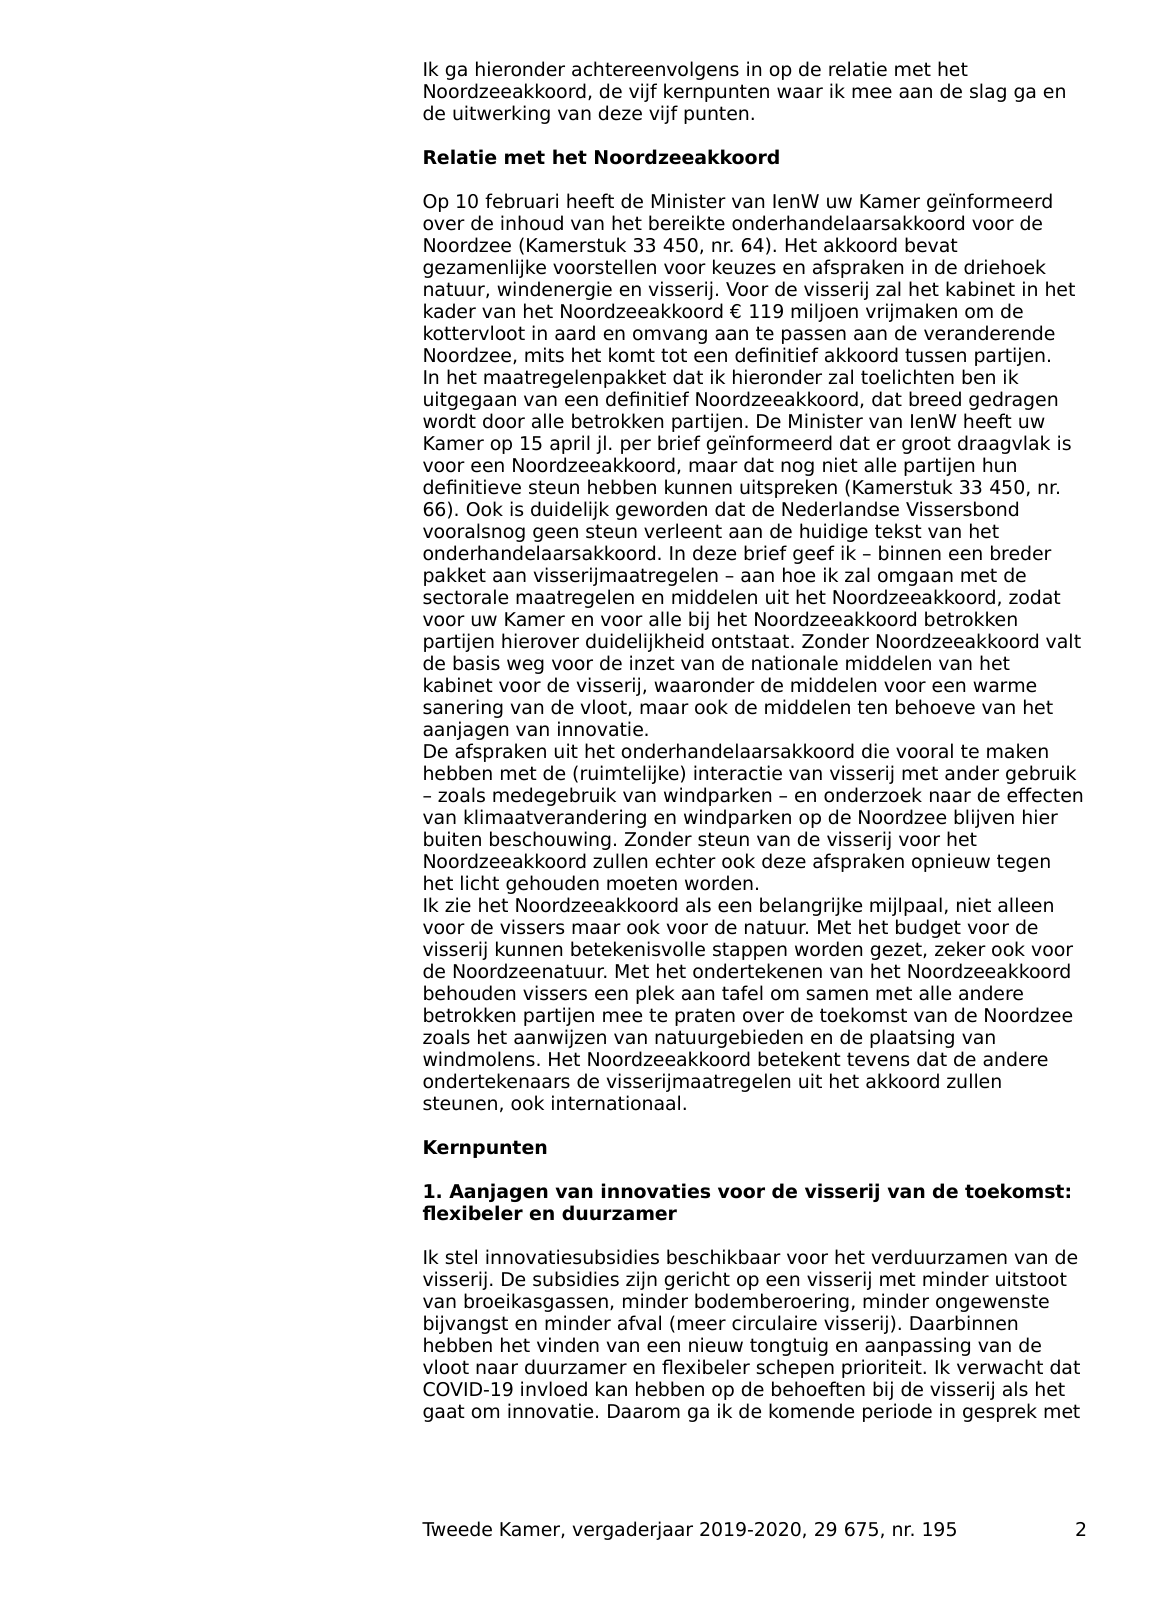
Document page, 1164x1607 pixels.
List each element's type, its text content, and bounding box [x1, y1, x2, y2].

text Ik zie het Noordzeeakkoord als een belangrijke mijlpaal, niet alleen voor de vissers maar ook voor de natuur. Met het budget voor de visserij kunnen betekenisvolle stappen worden gezet, zeker ook voor de Noordzeenatuur. Met het ondertekenen van het Noordzeeakkoord behouden vissers een plek aan tafel om samen met alle andere betrokken partijen mee te praten over de toekomst van de Noordzee zoals het aanwijzen van natuurgebieden en de plaatsing van windmolens. Het Noordzeeakkoord betekent tevens dat de andere ondertekenaars de visserijmaatregelen uit het akkoord zullen steunen, ook internationaal. [422, 895, 1087, 1114]
subtitle Kernpunten [422, 1137, 1087, 1159]
subtitle 1. Aanjagen van innovaties voor de visserij van de toekomst: flexibeler en duurzamer [422, 1181, 1087, 1225]
text Op 10 februari heeft de Minister van IenW uw Kamer geïnformeerd over de inhoud van het bereikte onderhandelaarsakkoord voor de Noordzee (Kamerstuk 33 450, nr. 64). Het akkoord bevat gezamenlijke voorstellen voor keuzes en afspraken in de driehoek natuur, windenergie en visserij. Voor de visserij zal het kabinet in het kader van het Noordzeeakkoord € 119 miljoen vrijmaken om de kottervloot in aard en omvang aan te passen aan de veranderende Noordzee, mits het komt tot een definitief akkoord tussen partijen. [422, 191, 1087, 367]
text In het maatregelenpakket dat ik hieronder zal toelichten ben ik uitgegaan van een definitief Noordzeeakkoord, dat breed gedragen wordt door alle betrokken partijen. De Minister van IenW heeft uw Kamer op 15 april jl. per brief geïnformeerd dat er groot draagvlak is voor een Noordzeeakkoord, maar dat nog niet alle partijen hun definitieve steun hebben kunnen uitspreken (Kamerstuk 33 450, nr. 66). Ook is duidelijk geworden dat de Nederlandse Vissersbond vooralsnog geen steun verleent aan de huidige tekst van het onderhandelaarsakkoord. In deze brief geef ik – binnen een breder pakket aan visserijmaatregelen – aan hoe ik zal omgaan met de sectorale maatregelen en middelen uit het Noordzeeakkoord, zodat voor uw Kamer en voor alle bij het Noordzeeakkoord betrokken partijen hierover duidelijkheid ontstaat. Zonder Noordzeeakkoord valt de basis weg voor de inzet van de nationale middelen van het kabinet voor de visserij, waaronder de middelen voor een warme sanering van de vloot, maar ook de middelen ten behoeve van het aanjagen van innovatie. [422, 367, 1087, 741]
text Ik ga hieronder achtereenvolgens in op de relatie met het Noordzeeakkoord, de vijf kernpunten waar ik mee aan de slag ga en de uitwerking van deze vijf punten. [422, 59, 1087, 125]
subtitle Relatie met het Noordzeeakkoord [422, 147, 1087, 169]
text De afspraken uit het onderhandelaarsakkoord die vooral te maken hebben met de (ruimtelijke) interactie van visserij met ander gebruik – zoals medegebruik van windparken – en onderzoek naar de effecten van klimaatverandering en windparken op de Noordzee blijven hier buiten beschouwing. Zonder steun van de visserij voor het Noordzeeakkoord zullen echter ook deze afspraken opnieuw tegen het licht gehouden moeten worden. [422, 741, 1087, 895]
text Ik stel innovatiesubsidies beschikbaar voor het verduurzamen van de visserij. De subsidies zijn gericht op een visserij met minder uitstoot van broeikasgassen, minder bodemberoering, minder ongewenste bijvangst en minder afval (meer circulaire visserij). Daarbinnen hebben het vinden van een nieuw tongtuig en aanpassing van de vloot naar duurzamer en flexibeler schepen prioriteit. Ik verwacht dat COVID-19 invloed kan hebben op de behoeften bij de visserij als het gaat om innovatie. Daarom ga ik de komende periode in gesprek met [422, 1247, 1087, 1423]
